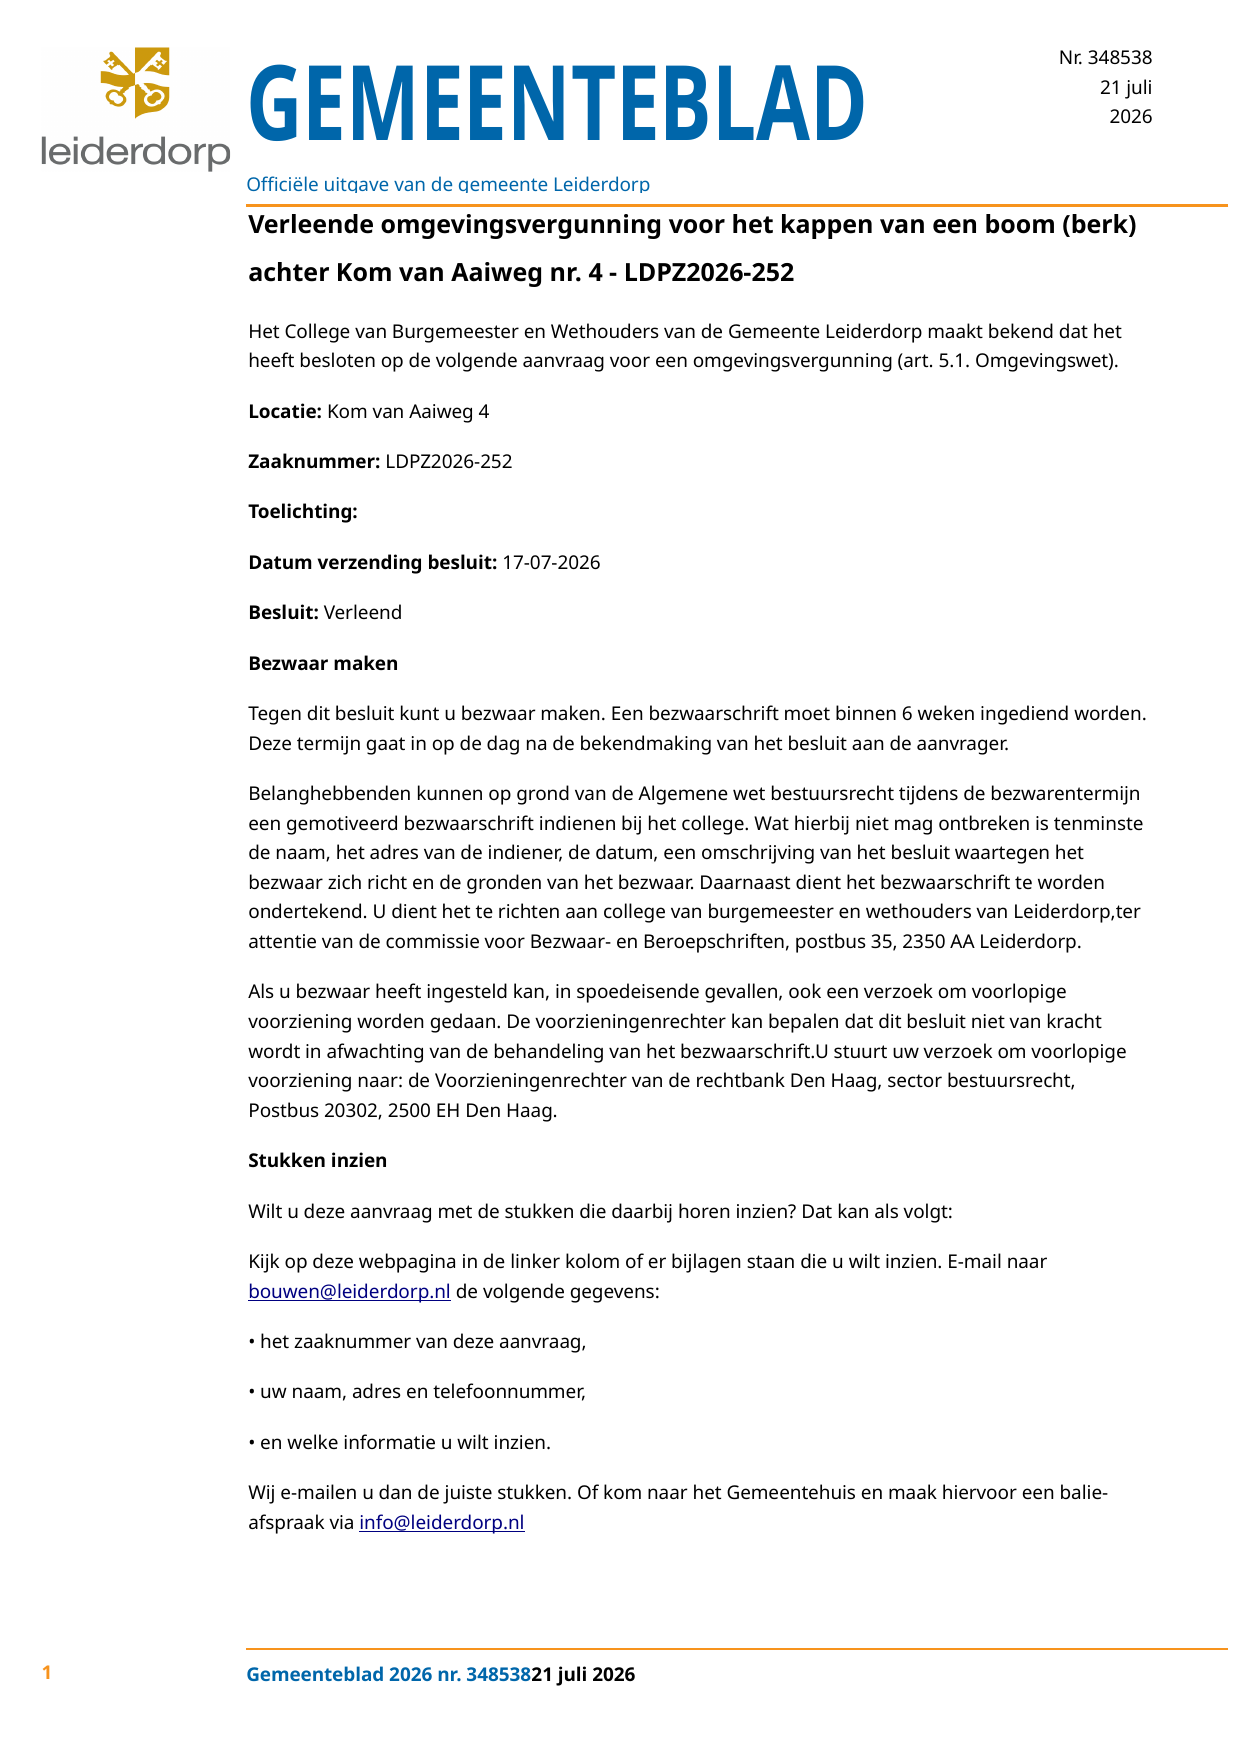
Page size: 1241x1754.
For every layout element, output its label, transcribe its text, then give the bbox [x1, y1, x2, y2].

text • uw naam, adres en telefoonnummer, [248, 1379, 1152, 1404]
text Locatie: Kom van Aaiweg 4 [248, 398, 1152, 424]
text • en welke informatie u wilt inzien. [248, 1429, 1152, 1455]
text Stukken inzien [248, 1147, 1152, 1173]
text Zaaknummer: LDPZ2026-252 [248, 448, 1152, 474]
text Wilt u deze aanvraag met de stukken die daarbij horen inzien? Dat kan als volgt: [248, 1198, 1152, 1224]
text Verleende omgevingsvergunning voor het kappen van een boom (berk) achter Kom van Aaiweg nr. 4 - LDPZ2026-252 [248, 207, 1152, 288]
text Als u bezwaar heeft ingesteld kan, in spoedeisende gevallen, ook een verzoek om voorlopige voorziening worden gedaan. De voorzieningenrechter kan bepalen dat dit besluit niet van kracht wordt in afwachting van de behandeling van het bezwaarschrift.U stuurt uw verzoek om voorlopige voorziening naar: de Voorzieningenrechter van de rechtbank Den Haag, sector bestuursrecht, Postbus 20302, 2500 EH Den Haag. [248, 979, 1152, 1123]
text Toelichting: [248, 499, 1152, 524]
text Wij e-mailen u dan de juiste stukken. Of kom naar het Gemeentehuis en maak hiervoor een balie-afspraak via info@leiderdorp.nl [248, 1479, 1152, 1535]
text Tegen dit besluit kunt u bezwaar maken. Een bezwaarschrift moet binnen 6 weken ingediend worden. Deze termijn gaat in op de dag na de bekendmaking van het besluit aan de aanvrager. [248, 700, 1152, 756]
text Datum verzending besluit: 17-07-2026 [248, 549, 1152, 575]
text Belanghebbenden kunnen op grond van de Algemene wet bestuursrecht tijdens de bezwarentermijn een gemotiveerd bezwaarschrift indienen bij het college. Wat hierbij niet mag ontbreken is tenminste de naam, het adres van de indiener, de datum, een omschrijving van het besluit waartegen het bezwaar zich richt en de gronden van het bezwaar. Daarnaast dient het bezwaarschrift te worden ondertekend. U dient het te richten aan college van burgemeester en wethouders van Leiderdorp,ter attentie van de commissie voor Bezwaar- en Beroepschriften, postbus 35, 2350 AA Leiderdorp. [248, 780, 1152, 954]
text Het College van Burgemeester en Wethouders van de Gemeente Leiderdorp maakt bekend dat het heeft besloten op de volgende aanvraag voor een omgevingsvergunning (art. 5.1. Omgevingswet). [248, 318, 1152, 373]
picture [41, 47, 231, 172]
text Besluit: Verleend [248, 599, 1152, 625]
text Kijk op deze webpagina in de linker kolom of er bijlagen staan die u wilt inzien. E-mail naar bouwen@leiderdorp.nl de volgende gegevens: [248, 1248, 1152, 1304]
text Bezwaar maken [248, 650, 1152, 676]
text • het zaaknummer van deze aanvraag, [248, 1328, 1152, 1354]
